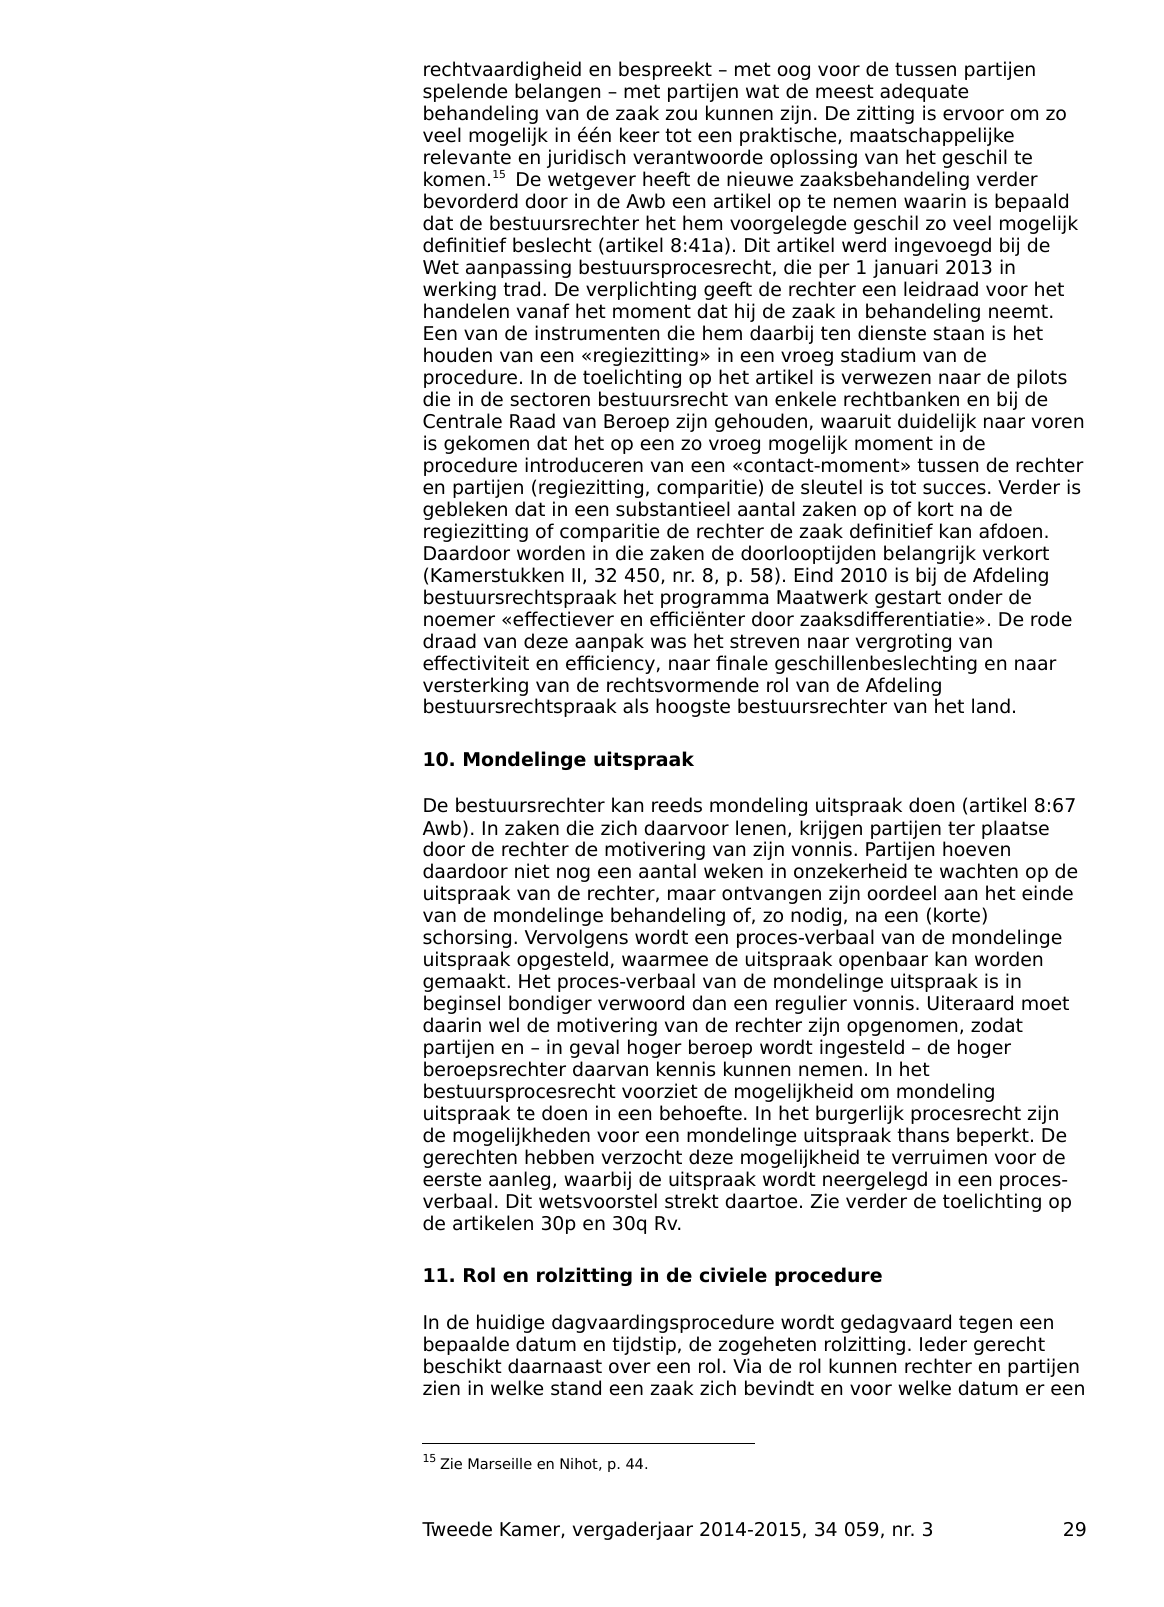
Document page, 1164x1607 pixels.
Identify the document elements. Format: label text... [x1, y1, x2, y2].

subtitle 10. Mondelinge uitspraak [422, 748, 1087, 770]
text Zie Marseille en Nihot, p. 44. [422, 1452, 1087, 1474]
subtitle 11. Rol en rolzitting in de civiele procedure [422, 1265, 1087, 1287]
text rechtvaardigheid en bespreekt – met oog voor de tussen partijen spelende belangen – met partijen wat de meest adequate behandeling van de zaak zou kunnen zijn. De zitting is ervoor om zo veel mogelijk in één keer tot een praktische, maatschappelijke relevante en juridisch verantwoorde oplossing van het geschil te komen. De wetgever heeft de nieuwe zaaksbehandeling verder bevorderd door in de Awb een artikel op te nemen waarin is bepaald dat de bestuursrechter het hem voorgelegde geschil zo veel mogelijk definitief beslecht (artikel 8:41a). Dit artikel werd ingevoegd bij de Wet aanpassing bestuursprocesrecht, die per 1 januari 2013 in werking trad. De verplichting geeft de rechter een leidraad voor het handelen vanaf het moment dat hij de zaak in behandeling neemt. Een van de instrumenten die hem daarbij ten dienste staan is het houden van een «regiezitting» in een vroeg stadium van de procedure. In de toelichting op het artikel is verwezen naar de pilots die in de sectoren bestuursrecht van enkele rechtbanken en bij de Centrale Raad van Beroep zijn gehouden, waaruit duidelijk naar voren is gekomen dat het op een zo vroeg mogelijk moment in de procedure introduceren van een «contact-moment» tussen de rechter en partijen (regiezitting, comparitie) de sleutel is tot succes. Verder is gebleken dat in een substantieel aantal zaken op of kort na de regiezitting of comparitie de rechter de zaak definitief kan afdoen. Daardoor worden in die zaken de doorlooptijden belangrijk verkort (Kamerstukken II, 32 450, nr. 8, p. 58). Eind 2010 is bij de Afdeling bestuursrechtspraak het programma Maatwerk gestart onder de noemer «effectiever en efficiënter door zaaksdifferentiatie». De rode draad van deze aanpak was het streven naar vergroting van effectiviteit en efficiency, naar finale geschillenbeslechting en naar versterking van de rechtsvormende rol van de Afdeling bestuursrechtspraak als hoogste bestuursrechter van het land. [422, 59, 1087, 718]
text In de huidige dagvaardingsprocedure wordt gedagvaard tegen een bepaalde datum en tijdstip, de zogeheten rolzitting. Ieder gerecht beschikt daarnaast over een rol. Via de rol kunnen rechter en partijen zien in welke stand een zaak zich bevindt en voor welke datum er een [422, 1312, 1087, 1400]
text De bestuursrechter kan reeds mondeling uitspraak doen (artikel 8:67 Awb). In zaken die zich daarvoor lenen, krijgen partijen ter plaatse door de rechter de motivering van zijn vonnis. Partijen hoeven daardoor niet nog een aantal weken in onzekerheid te wachten op de uitspraak van de rechter, maar ontvangen zijn oordeel aan het einde van de mondelinge behandeling of, zo nodig, na een (korte) schorsing. Vervolgens wordt een proces-verbaal van de mondelinge uitspraak opgesteld, waarmee de uitspraak openbaar kan worden gemaakt. Het proces-verbaal van de mondelinge uitspraak is in beginsel bondiger verwoord dan een regulier vonnis. Uiteraard moet daarin wel de motivering van de rechter zijn opgenomen, zodat partijen en – in geval hoger beroep wordt ingesteld – de hoger beroepsrechter daarvan kennis kunnen nemen. In het bestuursprocesrecht voorziet de mogelijkheid om mondeling uitspraak te doen in een behoefte. In het burgerlijk procesrecht zijn de mogelijkheden voor een mondelinge uitspraak thans beperkt. De gerechten hebben verzocht deze mogelijkheid te verruimen voor de eerste aanleg, waarbij de uitspraak wordt neergelegd in een proces-verbaal. Dit wetsvoorstel strekt daartoe. Zie verder de toelichting op de artikelen 30p en 30q Rv. [422, 795, 1087, 1235]
